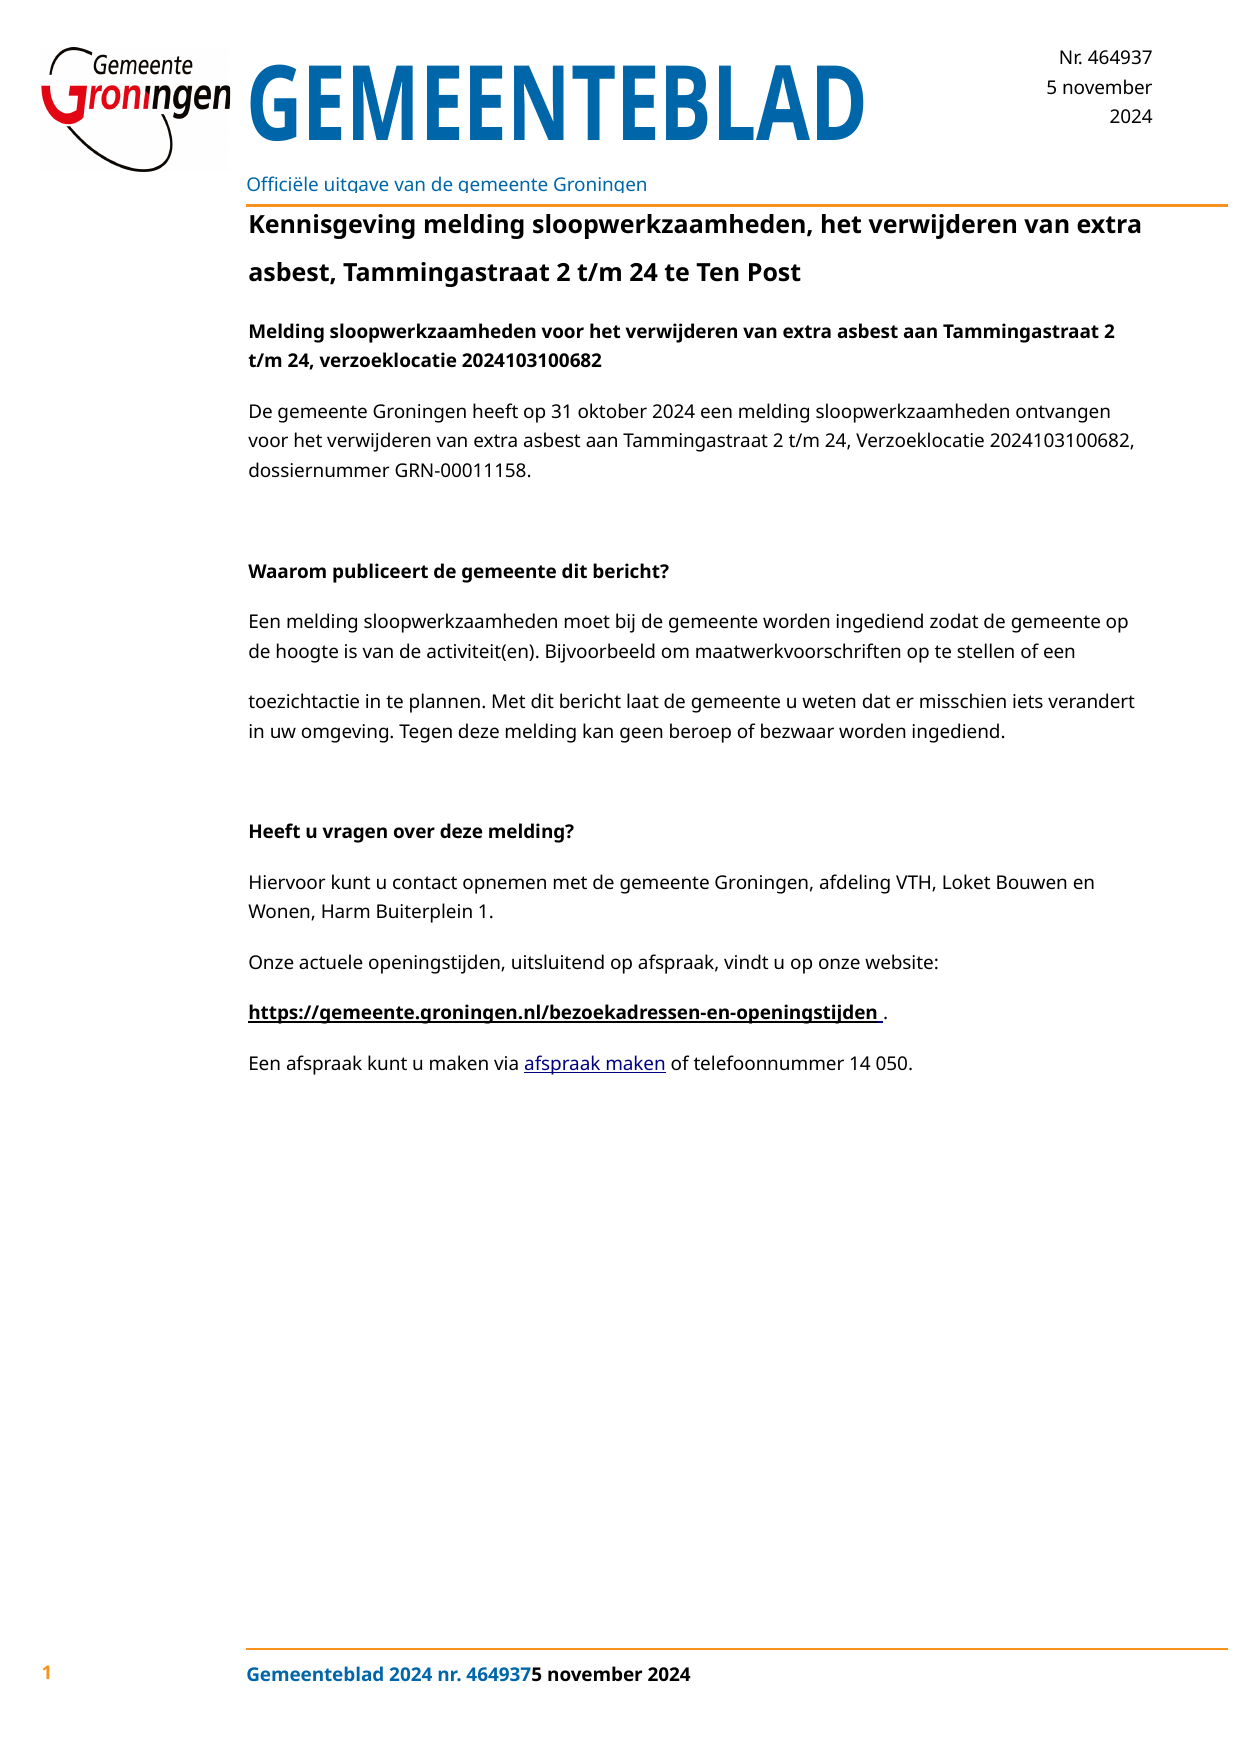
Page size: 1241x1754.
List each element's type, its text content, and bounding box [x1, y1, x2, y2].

text Onze actuele openingstijden, uitsluitend op afspraak, vindt u op onze website: [248, 949, 1152, 975]
picture [41, 47, 231, 172]
text Een afspraak kunt u maken via afspraak maken of telefoonnummer 14 050. [248, 1050, 1152, 1076]
text De gemeente Groningen heeft op 31 oktober 2024 een melding sloopwerkzaamheden ontvangen voor het verwijderen van extra asbest aan Tammingastraat 2 t/m 24, Verzoeklocatie 2024103100682, dossiernummer GRN-00011158. [248, 398, 1152, 483]
text Melding sloopwerkzaamheden voor het verwijderen van extra asbest aan Tammingastraat 2 t/m 24, verzoeklocatie 2024103100682 [248, 318, 1152, 373]
text https://gemeente.groningen.nl/bezoekadressen-en-openingstijden . [248, 999, 1152, 1025]
text Hiervoor kunt u contact opnemen met de gemeente Groningen, afdeling VTH, Loket Bouwen en Wonen, Harm Buiterplein 1. [248, 869, 1152, 924]
text toezichtactie in te plannen. Met dit bericht laat de gemeente u weten dat er misschien iets verandert in uw omgeving. Tegen deze melding kan geen beroep of bezwaar worden ingediend. [248, 688, 1152, 744]
text Heeft u vragen over deze melding? [248, 819, 1152, 844]
text Waarom publiceert de gemeente dit bericht? [248, 558, 1152, 584]
text Een melding sloopwerkzaamheden moet bij de gemeente worden ingediend zodat de gemeente op de hoogte is van de activiteit(en). Bijvoorbeeld om maatwerkvoorschriften op te stellen of een [248, 608, 1152, 664]
text Kennisgeving melding sloopwerkzaamheden, het verwijderen van extra asbest, Tammingastraat 2 t/m 24 te Ten Post [248, 207, 1152, 288]
